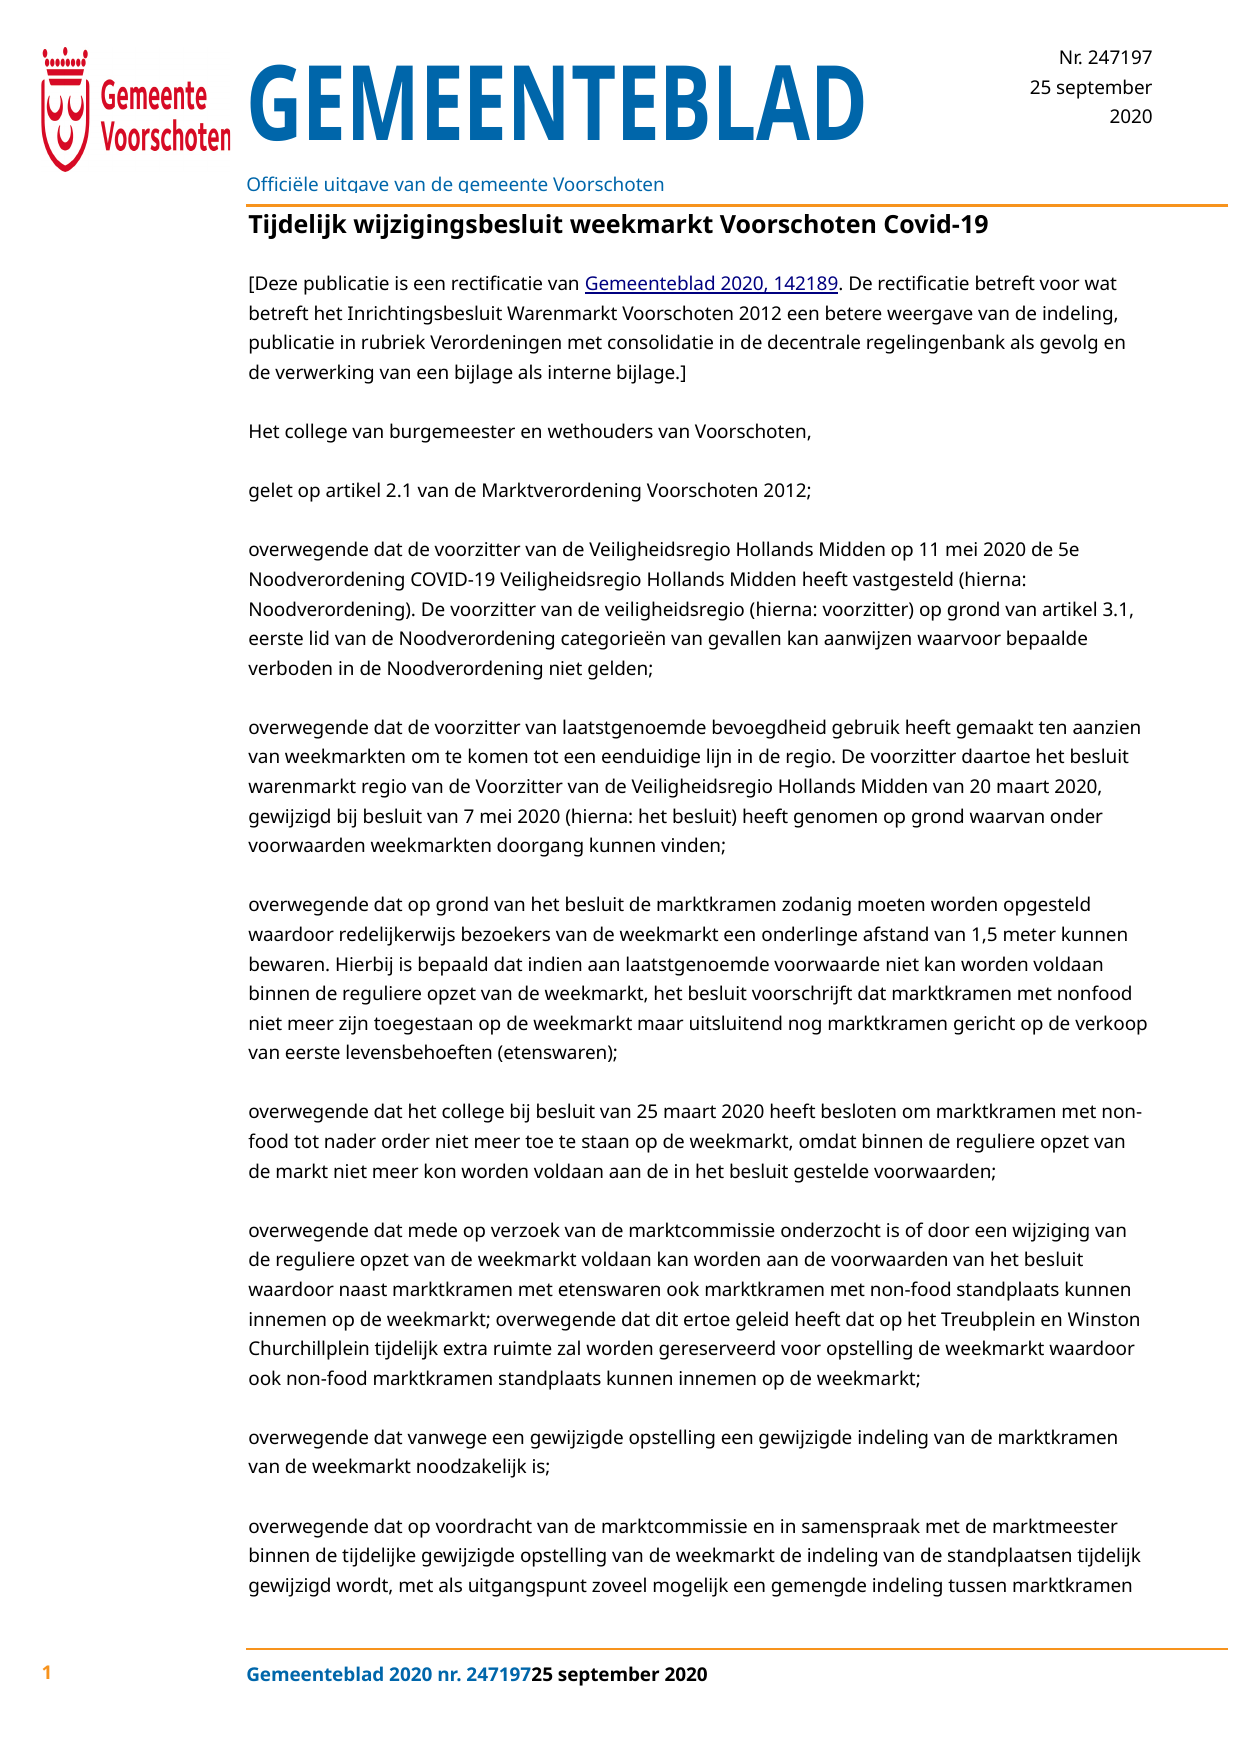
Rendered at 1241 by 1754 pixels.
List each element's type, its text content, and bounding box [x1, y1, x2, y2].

text [Deze publicatie is een rectificatie van Gemeenteblad 2020, 142189. De rectificatie betreft voor wat betreft het Inrichtingsbesluit Warenmarkt Voorschoten 2012 een betere weergave van de indeling, publicatie in rubriek Verordeningen met consolidatie in de decentrale regelingenbank als gevolg en de verwerking van een bijlage als interne bijlage.] [248, 270, 1152, 385]
text overwegende dat op voordracht van de marktcommissie en in samenspraak met de marktmeester binnen de tijdelijke gewijzigde opstelling van de weekmarkt de indeling van de standplaatsen tijdelijk gewijzigd wordt, met als uitgangspunt zoveel mogelijk een gemengde indeling tussen marktkramen [248, 1513, 1152, 1598]
text overwegende dat vanwege een gewijzigde opstelling een gewijzigde indeling van de marktkramen van de weekmarkt noodzakelijk is; [248, 1424, 1152, 1479]
text overwegende dat het college bij besluit van 25 maart 2020 heeft besloten om marktkramen met non-food tot nader order niet meer toe te staan op de weekmarkt, omdat binnen de reguliere opzet van de markt niet meer kon worden voldaan aan de in het besluit gestelde voorwaarden; [248, 1099, 1152, 1183]
text overwegende dat de voorzitter van laatstgenoemde bevoegdheid gebruik heeft gemaakt ten aanzien van weekmarkten om te komen tot een eenduidige lijn in de regio. De voorzitter daartoe het besluit warenmarkt regio van de Voorzitter van de Veiligheidsregio Hollands Midden van 20 maart 2020, gewijzigd bij besluit van 7 mei 2020 (hierna: het besluit) heeft genomen op grond waarvan onder voorwaarden weekmarkten doorgang kunnen vinden; [248, 714, 1152, 858]
text Tijdelijk wijzigingsbesluit weekmarkt Voorschoten Covid-19 [248, 207, 1152, 241]
text overwegende dat mede op verzoek van de marktcommissie onderzocht is of door een wijziging van de reguliere opzet van de weekmarkt voldaan kan worden aan de voorwaarden van het besluit waardoor naast marktkramen met etenswaren ook marktkramen met non-food standplaats kunnen innemen op de weekmarkt; overwegende dat dit ertoe geleid heeft dat op het Treubplein en Winston Churchillplein tijdelijk extra ruimte zal worden gereserveerd voor opstelling de weekmarkt waardoor ook non-food marktkramen standplaats kunnen innemen op de weekmarkt; [248, 1217, 1152, 1391]
text Het college van burgemeester en wethouders van Voorschoten, [248, 418, 1152, 444]
text gelet op artikel 2.1 van de Marktverordening Voorschoten 2012; [248, 477, 1152, 503]
picture [41, 47, 231, 172]
text overwegende dat de voorzitter van de Veiligheidsregio Hollands Midden op 11 mei 2020 de 5e Noodverordening COVID-19 Veiligheidsregio Hollands Midden heeft vastgesteld (hierna: Noodverordening). De voorzitter van de veiligheidsregio (hierna: voorzitter) op grond van artikel 3.1, eerste lid van de Noodverordening categorieën van gevallen kan aanwijzen waarvoor bepaalde verboden in de Noodverordening niet gelden; [248, 537, 1152, 681]
text overwegende dat op grond van het besluit de marktkramen zodanig moeten worden opgesteld waardoor redelijkerwijs bezoekers van de weekmarkt een onderlinge afstand van 1,5 meter kunnen bewaren. Hierbij is bepaald dat indien aan laatstgenoemde voorwaarde niet kan worden voldaan binnen de reguliere opzet van de weekmarkt, het besluit voorschrijft dat marktkramen met nonfood niet meer zijn toegestaan op de weekmarkt maar uitsluitend nog marktkramen gericht op de verkoop van eerste levensbehoeften (etenswaren); [248, 892, 1152, 1065]
